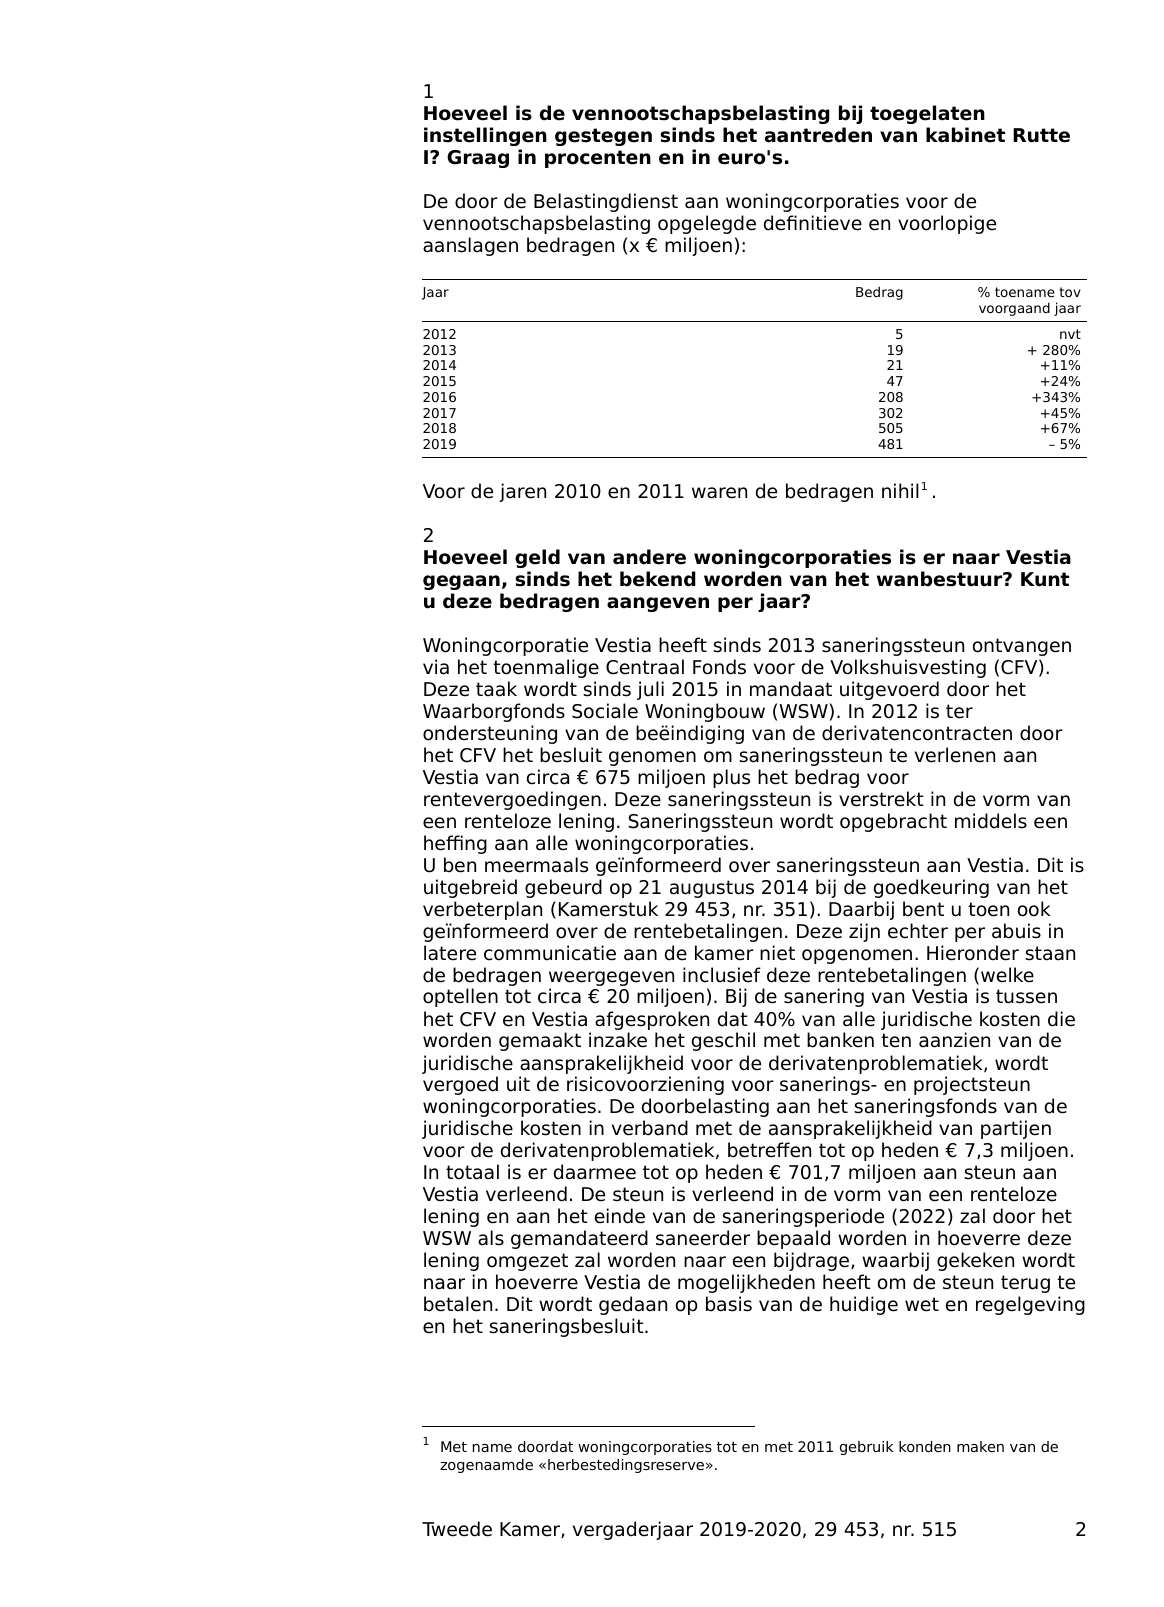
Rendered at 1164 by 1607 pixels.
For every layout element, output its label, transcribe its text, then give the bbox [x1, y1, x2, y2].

table_cell 481 [732, 437, 909, 457]
table_cell +343% [910, 390, 1087, 405]
text De door de Belastingdienst aan woningcorporaties voor de vennootschapsbelasting opgelegde definitieve en voorlopige aanslagen bedragen (x € miljoen): [422, 191, 1087, 257]
text Woningcorporatie Vestia heeft sinds 2013 saneringssteun ontvangen via het toenmalige Centraal Fonds voor de Volkshuisvesting (CFV). Deze taak wordt sinds juli 2015 in mandaat uitgevoerd door het Waarborgfonds Sociale Woningbouw (WSW). In 2012 is ter ondersteuning van de beëindiging van de derivatencontracten door het CFV het besluit genomen om saneringssteun te verlenen aan Vestia van circa € 675 miljoen plus het bedrag voor rentevergoedingen. Deze saneringssteun is verstrekt in de vorm van een renteloze lening. Saneringssteun wordt opgebracht middels een heffing aan alle woningcorporaties. [422, 635, 1087, 854]
table_header Jaar [422, 280, 732, 321]
table_cell +11% [910, 358, 1087, 374]
table_cell 2016 [422, 390, 732, 405]
table_cell 47 [732, 374, 909, 390]
table_cell 302 [732, 405, 909, 421]
text Voor de jaren 2010 en 2011 waren de bedragen nihil. [422, 481, 1087, 502]
text 1 [422, 81, 1087, 103]
table_cell nvt [910, 322, 1087, 342]
table_cell +67% [910, 421, 1087, 437]
text Hoeveel is de vennootschapsbelasting bij toegelaten instellingen gestegen sinds het aantreden van kabinet Rutte I? Graag in procenten en in euro's. [422, 103, 1087, 169]
text Met name doordat woningcorporaties tot en met 2011 gebruik konden maken van de zogenaamde «herbestedingsreserve». [422, 1435, 1087, 1474]
table_cell 2012 [422, 322, 732, 342]
table_cell 5 [732, 322, 909, 342]
table_cell 21 [732, 358, 909, 374]
table_cell 19 [732, 343, 909, 358]
text U ben meermaals geïnformeerd over saneringssteun aan Vestia. Dit is uitgebreid gebeurd op 21 augustus 2014 bij de goedkeuring van het verbeterplan (Kamerstuk 29 453, nr. 351). Daarbij bent u toen ook geïnformeerd over de rentebetalingen. Deze zijn echter per abuis in latere communicatie aan de kamer niet opgenomen. Hieronder staan de bedragen weergegeven inclusief deze rentebetalingen (welke optellen tot circa € 20 miljoen). Bij de sanering van Vestia is tussen het CFV en Vestia afgesproken dat 40% van alle juridische kosten die worden gemaakt inzake het geschil met banken ten aanzien van de juridische aansprakelijkheid voor de derivatenproblematiek, wordt vergoed uit de risicovoorziening voor sanerings- en projectsteun woningcorporaties. De doorbelasting aan het saneringsfonds van de juridische kosten in verband met de aansprakelijkheid van partijen voor de derivatenproblematiek, betreffen tot op heden € 7,3 miljoen. In totaal is er daarmee tot op heden € 701,7 miljoen aan steun aan Vestia verleend. De steun is verleend in de vorm van een renteloze lening en aan het einde van de saneringsperiode (2022) zal door het WSW als gemandateerd saneerder bepaald worden in hoeverre deze lening omgezet zal worden naar een bijdrage, waarbij gekeken wordt naar in hoeverre Vestia de mogelijkheden heeft om de steun terug te betalen. Dit wordt gedaan op basis van de huidige wet en regelgeving en het saneringsbesluit. [422, 854, 1087, 1338]
table_cell + 280% [910, 343, 1087, 358]
table_cell 2017 [422, 405, 732, 421]
table_cell – 5% [910, 437, 1087, 457]
table_cell 2015 [422, 374, 732, 390]
table_cell 2013 [422, 343, 732, 358]
table_header Bedrag [732, 280, 909, 321]
table_cell +24% [910, 374, 1087, 390]
text Hoeveel geld van andere woningcorporaties is er naar Vestia gegaan, sinds het bekend worden van het wanbestuur? Kunt u deze bedragen aangeven per jaar? [422, 547, 1087, 613]
table_header % toename tov voorgaand jaar [910, 280, 1087, 321]
text 2 [422, 525, 1087, 547]
table_cell +45% [910, 405, 1087, 421]
table_cell 505 [732, 421, 909, 437]
table_cell 2014 [422, 358, 732, 374]
table_cell 2018 [422, 421, 732, 437]
table_cell 2019 [422, 437, 732, 457]
table_cell 208 [732, 390, 909, 405]
